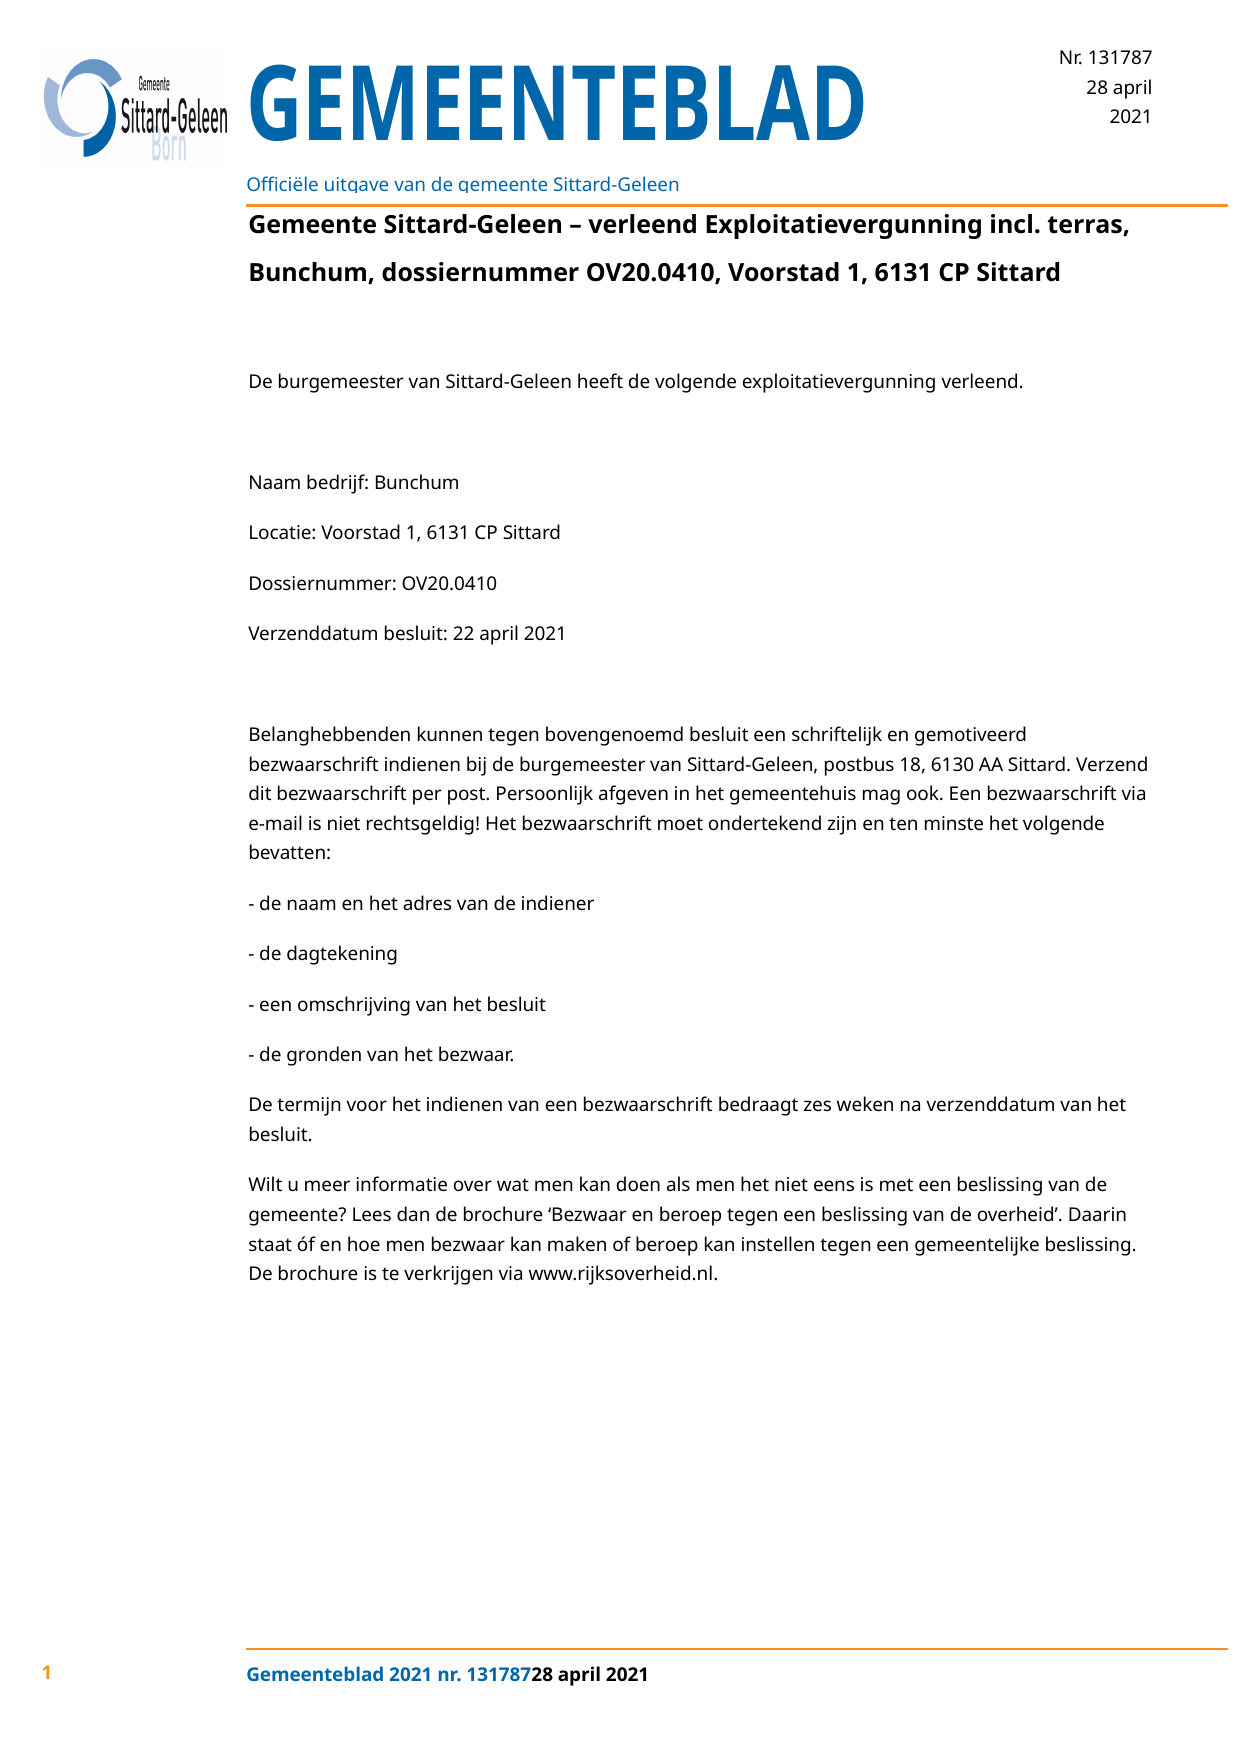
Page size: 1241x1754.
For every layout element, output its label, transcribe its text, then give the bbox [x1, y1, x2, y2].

text - de dagtekening [248, 940, 1152, 966]
text Belanghebbenden kunnen tegen bovengenoemd besluit een schriftelijk en gemotiveerd bezwaarschrift indienen bij de burgemeester van Sittard-Geleen, postbus 18, 6130 AA Sittard. Verzend dit bezwaarschrift per post. Persoonlijk afgeven in het gemeentehuis mag ook. Een bezwaarschrift via e-mail is niet rechtsgeldig! Het bezwaarschrift moet ondertekend zijn en ten minste het volgende bevatten: [248, 721, 1152, 865]
text - een omschrijving van het besluit [248, 991, 1152, 1017]
text De burgemeester van Sittard-Geleen heeft de volgende exploitatievergunning verleend. [248, 368, 1152, 394]
picture [41, 47, 231, 172]
text - de gronden van het bezwaar. [248, 1041, 1152, 1067]
text Verzenddatum besluit: 22 april 2021 [248, 620, 1152, 646]
text Locatie: Voorstad 1, 6131 CP Sittard [248, 519, 1152, 545]
text - de naam en het adres van de indiener [248, 890, 1152, 916]
text Gemeente Sittard-Geleen – verleend Exploitatievergunning incl. terras, Bunchum, dossiernummer OV20.0410, Voorstad 1, 6131 CP Sittard [248, 207, 1152, 288]
text De termijn voor het indienen van een bezwaarschrift bedraagt zes weken na verzenddatum van het besluit. [248, 1092, 1152, 1147]
text Dossiernummer: OV20.0410 [248, 570, 1152, 596]
text Naam bedrijf: Bunchum [248, 469, 1152, 495]
text Wilt u meer informatie over wat men kan doen als men het niet eens is met een beslissing van de gemeente? Lees dan de brochure ‘Bezwaar en beroep tegen een beslissing van de overheid’. Daarin staat óf en hoe men bezwaar kan maken of beroep kan instellen tegen een gemeentelijke beslissing. De brochure is te verkrijgen via www.rijksoverheid.nl. [248, 1172, 1152, 1286]
